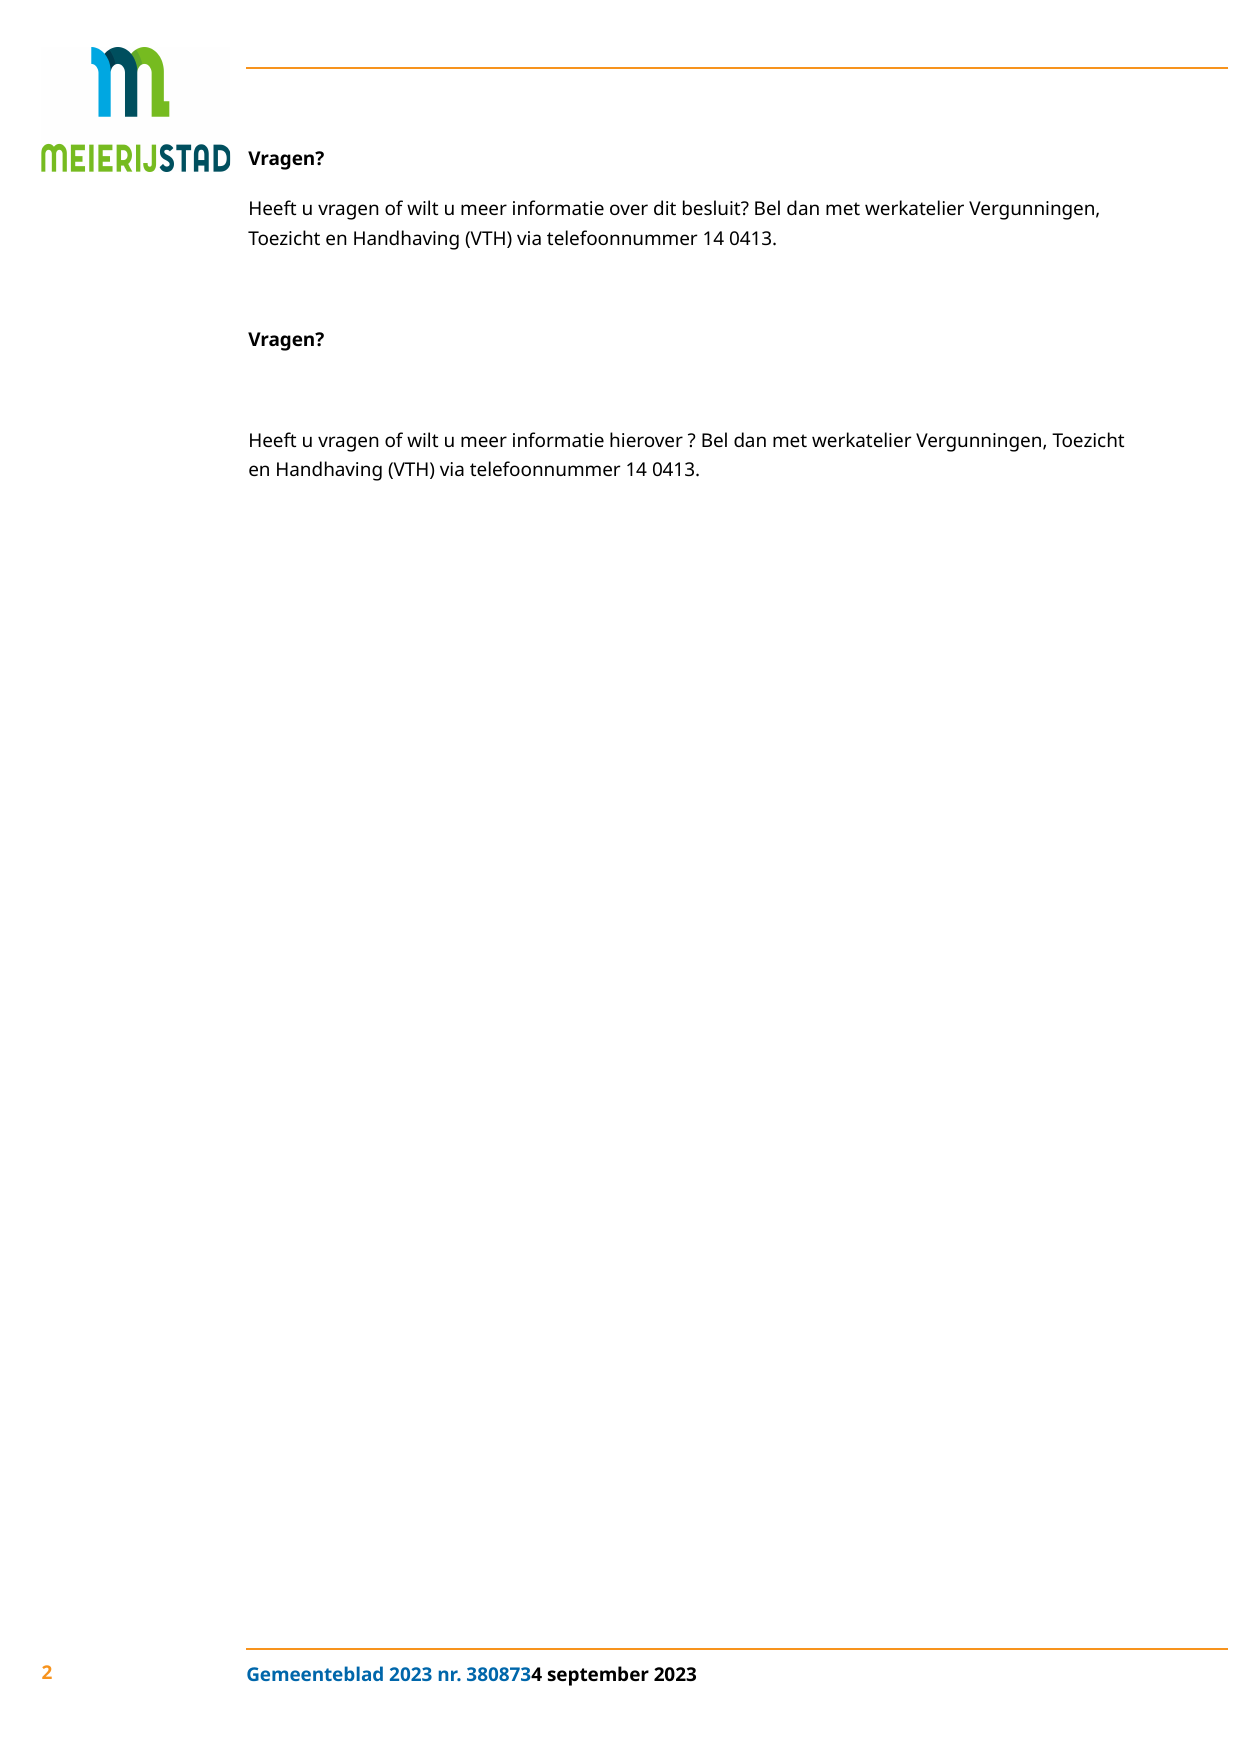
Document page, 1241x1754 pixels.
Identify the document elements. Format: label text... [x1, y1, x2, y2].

text Heeft u vragen of wilt u meer informatie hierover ? Bel dan met werkatelier Vergunningen, Toezicht en Handhaving (VTH) via telefoonnummer 14 0413. [248, 427, 1152, 482]
picture [41, 47, 231, 172]
text Heeft u vragen of wilt u meer informatie over dit besluit? Bel dan met werkatelier Vergunningen, Toezicht en Handhaving (VTH) via telefoonnummer 14 0413. [248, 196, 1152, 251]
text Vragen? [248, 145, 1152, 171]
text Vragen? [248, 326, 1152, 352]
